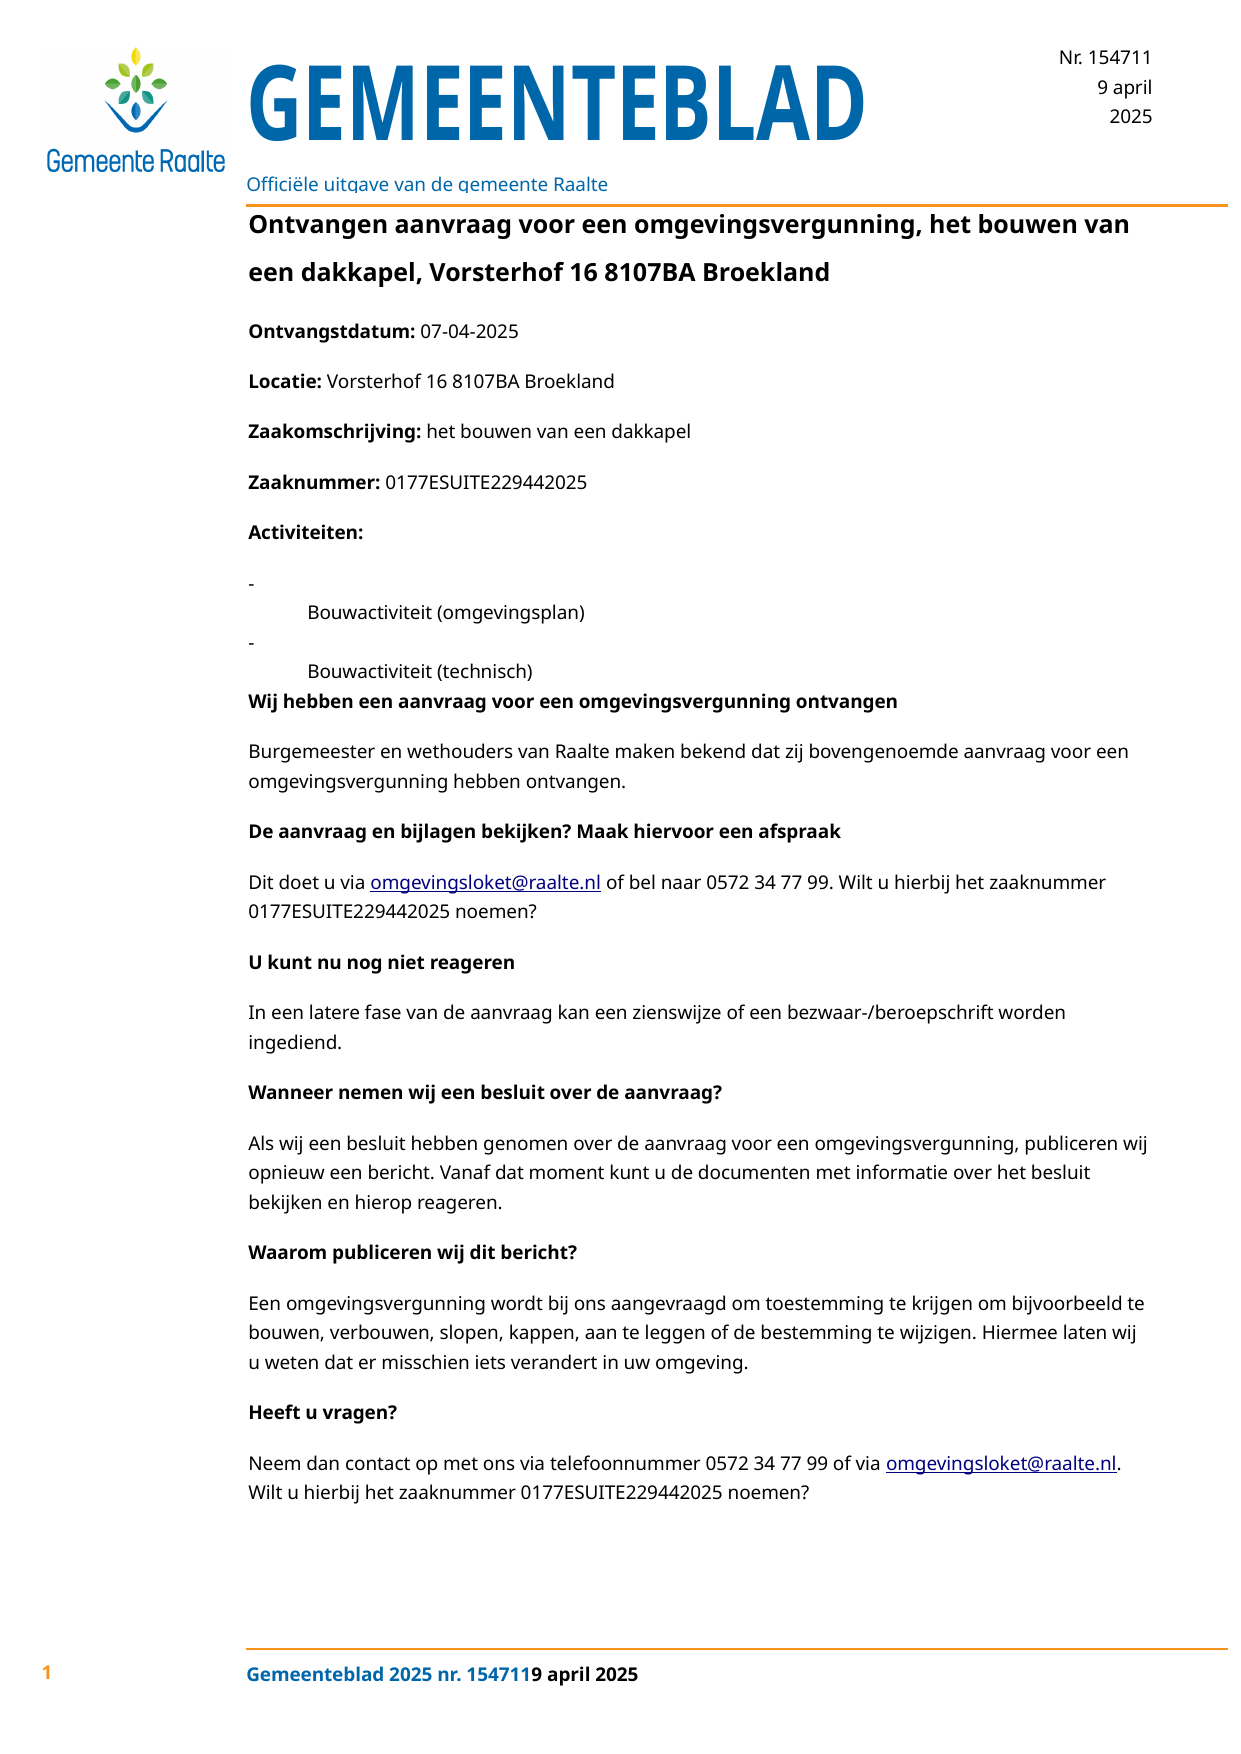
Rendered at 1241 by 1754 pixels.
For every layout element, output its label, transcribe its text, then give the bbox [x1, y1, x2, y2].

text Activiteiten: [248, 519, 1152, 545]
text Ontvangstdatum: 07-04-2025 [248, 318, 1152, 344]
picture [41, 47, 231, 172]
text Burgemeester en wethouders van Raalte maken bekend dat zij bovengenoemde aanvraag voor een omgevingsvergunning hebben ontvangen. [248, 739, 1152, 794]
text Een omgevingsvergunning wordt bij ons aangevraagd om toestemming te krijgen om bijvoorbeeld te bouwen, verbouwen, slopen, kappen, aan te leggen of de bestemming te wijzigen. Hiermee laten wij u weten dat er misschien iets verandert in uw omgeving. [248, 1290, 1152, 1375]
text Dit doet u via omgevingsloket@raalte.nl of bel naar 0572 34 77 99. Wilt u hierbij het zaaknummer 0177ESUITE229442025 noemen? [248, 869, 1152, 924]
text Als wij een besluit hebben genomen over de aanvraag voor een omgevingsvergunning, publiceren wij opnieuw een bericht. Vanaf dat moment kunt u de documenten met informatie over het besluit bekijken en hierop reageren. [248, 1130, 1152, 1215]
text Wanneer nemen wij een besluit over de aanvraag? [248, 1079, 1152, 1105]
text Locatie: Vorsterhof 16 8107BA Broekland [248, 368, 1152, 394]
text Wij hebben een aanvraag voor een omgevingsvergunning ontvangen [248, 688, 1152, 714]
text Waarom publiceren wij dit bericht? [248, 1239, 1152, 1265]
text Neem dan contact op met ons via telefoonnummer 0572 34 77 99 of via omgevingsloket@raalte.nl. Wilt u hierbij het zaaknummer 0177ESUITE229442025 noemen? [248, 1450, 1152, 1505]
text In een latere fase van de aanvraag kan een zienswijze of een bezwaar-/beroepschrift worden ingediend. [248, 999, 1152, 1055]
text Zaakomschrijving: het bouwen van een dakkapel [248, 419, 1152, 444]
list Bouwactiviteit (technisch) [248, 659, 1152, 684]
text U kunt nu nog niet reageren [248, 949, 1152, 975]
text De aanvraag en bijlagen bekijken? Maak hiervoor een afspraak [248, 819, 1152, 844]
text Heeft u vragen? [248, 1399, 1152, 1425]
list Bouwactiviteit (omgevingsplan) [248, 599, 1152, 625]
text Zaaknummer: 0177ESUITE229442025 [248, 469, 1152, 495]
text Ontvangen aanvraag voor een omgevingsvergunning, het bouwen van een dakkapel, Vorsterhof 16 8107BA Broekland [248, 207, 1152, 288]
